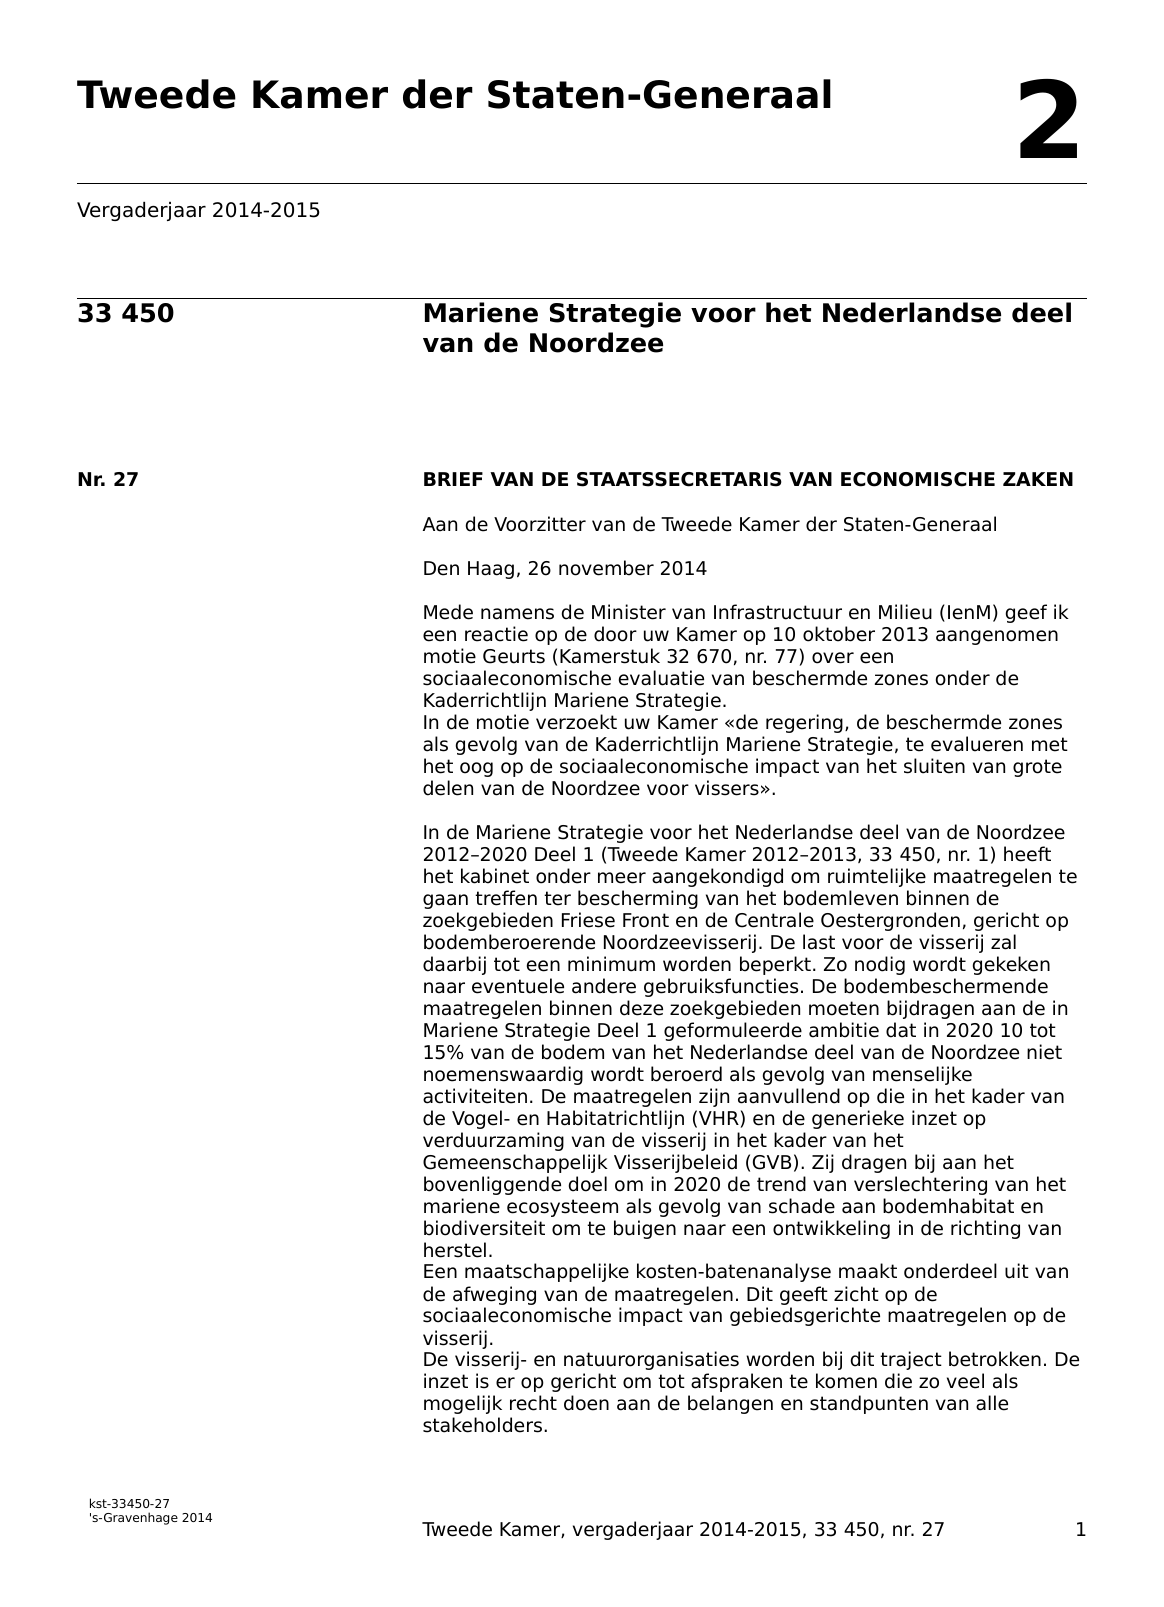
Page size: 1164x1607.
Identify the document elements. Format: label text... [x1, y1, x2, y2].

subtitle 33 450 Mariene Strategie voor het Nederlandse deel van de Noordzee [77, 299, 1087, 358]
table_header 2 [886, 59, 1087, 183]
text Mede namens de Minister van Infrastructuur en Milieu (IenM) geef ik een reactie op de door uw Kamer op 10 oktober 2013 aangenomen motie Geurts (Kamerstuk 32 670, nr. 77) over een sociaaleconomische evaluatie van beschermde zones onder de Kaderrichtlijn Mariene Strategie. [422, 602, 1087, 712]
subtitle Nr. 27 BRIEF VAN DE STAATSSECRETARIS VAN ECONOMISCHE ZAKEN [77, 469, 1087, 491]
text De visserij- en natuurorganisaties worden bij dit traject betrokken. De inzet is er op gericht om tot afspraken te komen die zo veel als mogelijk recht doen aan de belangen en standpunten van alle stakeholders. [422, 1349, 1087, 1437]
table_cell Vergaderjaar 2014-2015 [77, 184, 1087, 298]
text In de motie verzoekt uw Kamer «de regering, de beschermde zones als gevolg van de Kaderrichtlijn Mariene Strategie, te evalueren met het oog op de sociaaleconomische impact van het sluiten van grote delen van de Noordzee voor vissers». [422, 712, 1087, 800]
text kst-33450-27 [88, 1497, 323, 1511]
text Den Haag, 26 november 2014 [422, 558, 1087, 580]
text Aan de Voorzitter van de Tweede Kamer der Staten-Generaal [422, 513, 1087, 536]
table_header Tweede Kamer der Staten-Generaal [77, 59, 886, 183]
text Een maatschappelijke kosten-batenanalyse maakt onderdeel uit van de afweging van de maatregelen. Dit geeft zicht op de sociaaleconomische impact van gebiedsgerichte maatregelen op de visserij. [422, 1261, 1087, 1349]
text In de Mariene Strategie voor het Nederlandse deel van de Noordzee 2012–2020 Deel 1 (Tweede Kamer 2012–2013, 33 450, nr. 1) heeft het kabinet onder meer aangekondigd om ruimtelijke maatregelen te gaan treffen ter bescherming van het bodemleven binnen de zoekgebieden Friese Front en de Centrale Oestergronden, gericht op bodemberoerende Noordzeevisserij. De last voor de visserij zal daarbij tot een minimum worden beperkt. Zo nodig wordt gekeken naar eventuele andere gebruiksfuncties. De bodembeschermende maatregelen binnen deze zoekgebieden moeten bijdragen aan de in Mariene Strategie Deel 1 geformuleerde ambitie dat in 2020 10 tot 15% van de bodem van het Nederlandse deel van de Noordzee niet noemenswaardig wordt beroerd als gevolg van menselijke activiteiten. De maatregelen zijn aanvullend op die in het kader van de Vogel- en Habitatrichtlijn (VHR) en de generieke inzet op verduurzaming van de visserij in het kader van het Gemeenschappelijk Visserijbeleid (GVB). Zij dragen bij aan het bovenliggende doel om in 2020 de trend van verslechtering van het mariene ecosysteem als gevolg van schade aan bodemhabitat en biodiversiteit om te buigen naar een ontwikkeling in de richting van herstel. [422, 822, 1087, 1261]
text 's-Gravenhage 2014 [88, 1511, 323, 1525]
